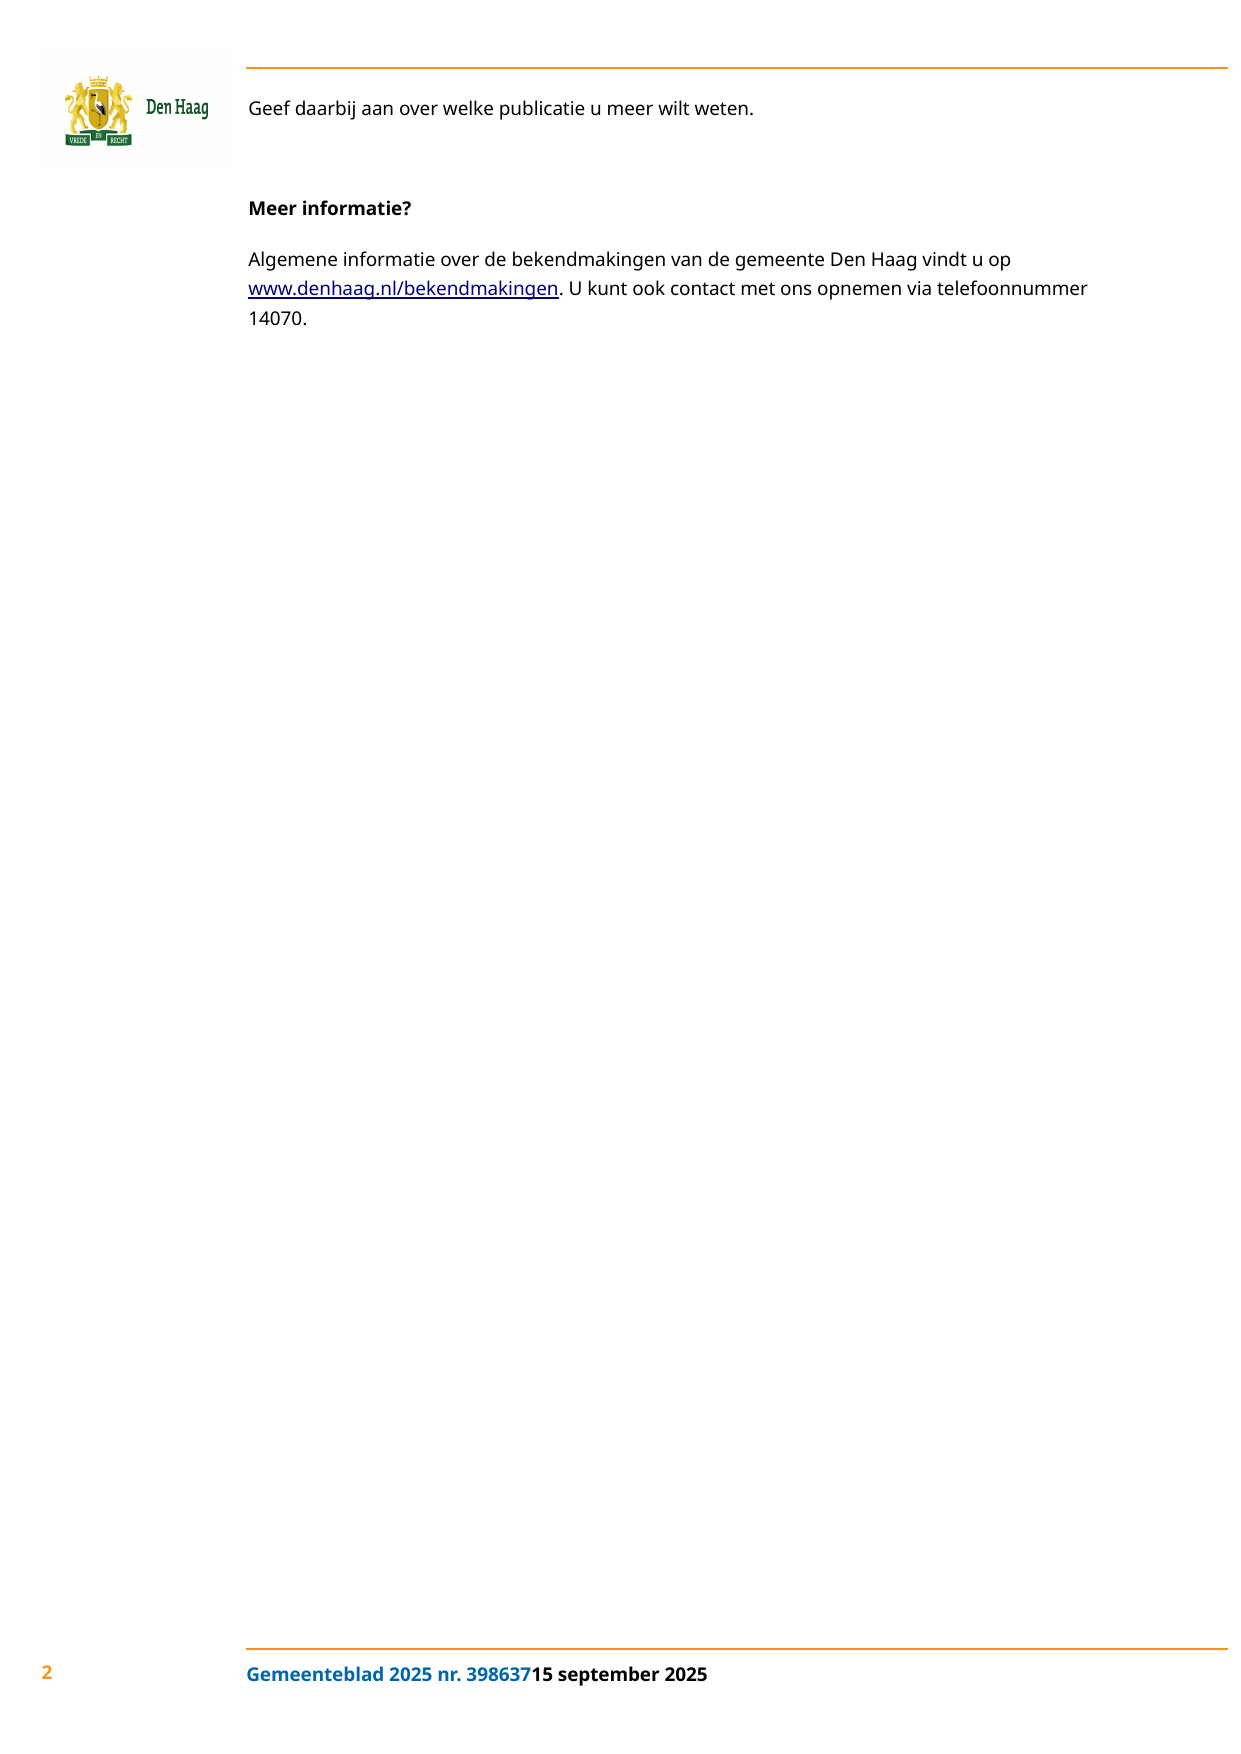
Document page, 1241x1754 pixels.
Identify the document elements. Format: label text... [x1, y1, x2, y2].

text Meer informatie? [248, 196, 1152, 221]
text Algemene informatie over de bekendmakingen van de gemeente Den Haag vindt u op www.denhaag.nl/bekendmakingen. U kunt ook contact met ons opnemen via telefoonnummer 14070. [248, 246, 1152, 331]
text Geef daarbij aan over welke publicatie u meer wilt weten. [248, 95, 1152, 121]
picture [41, 47, 231, 172]
